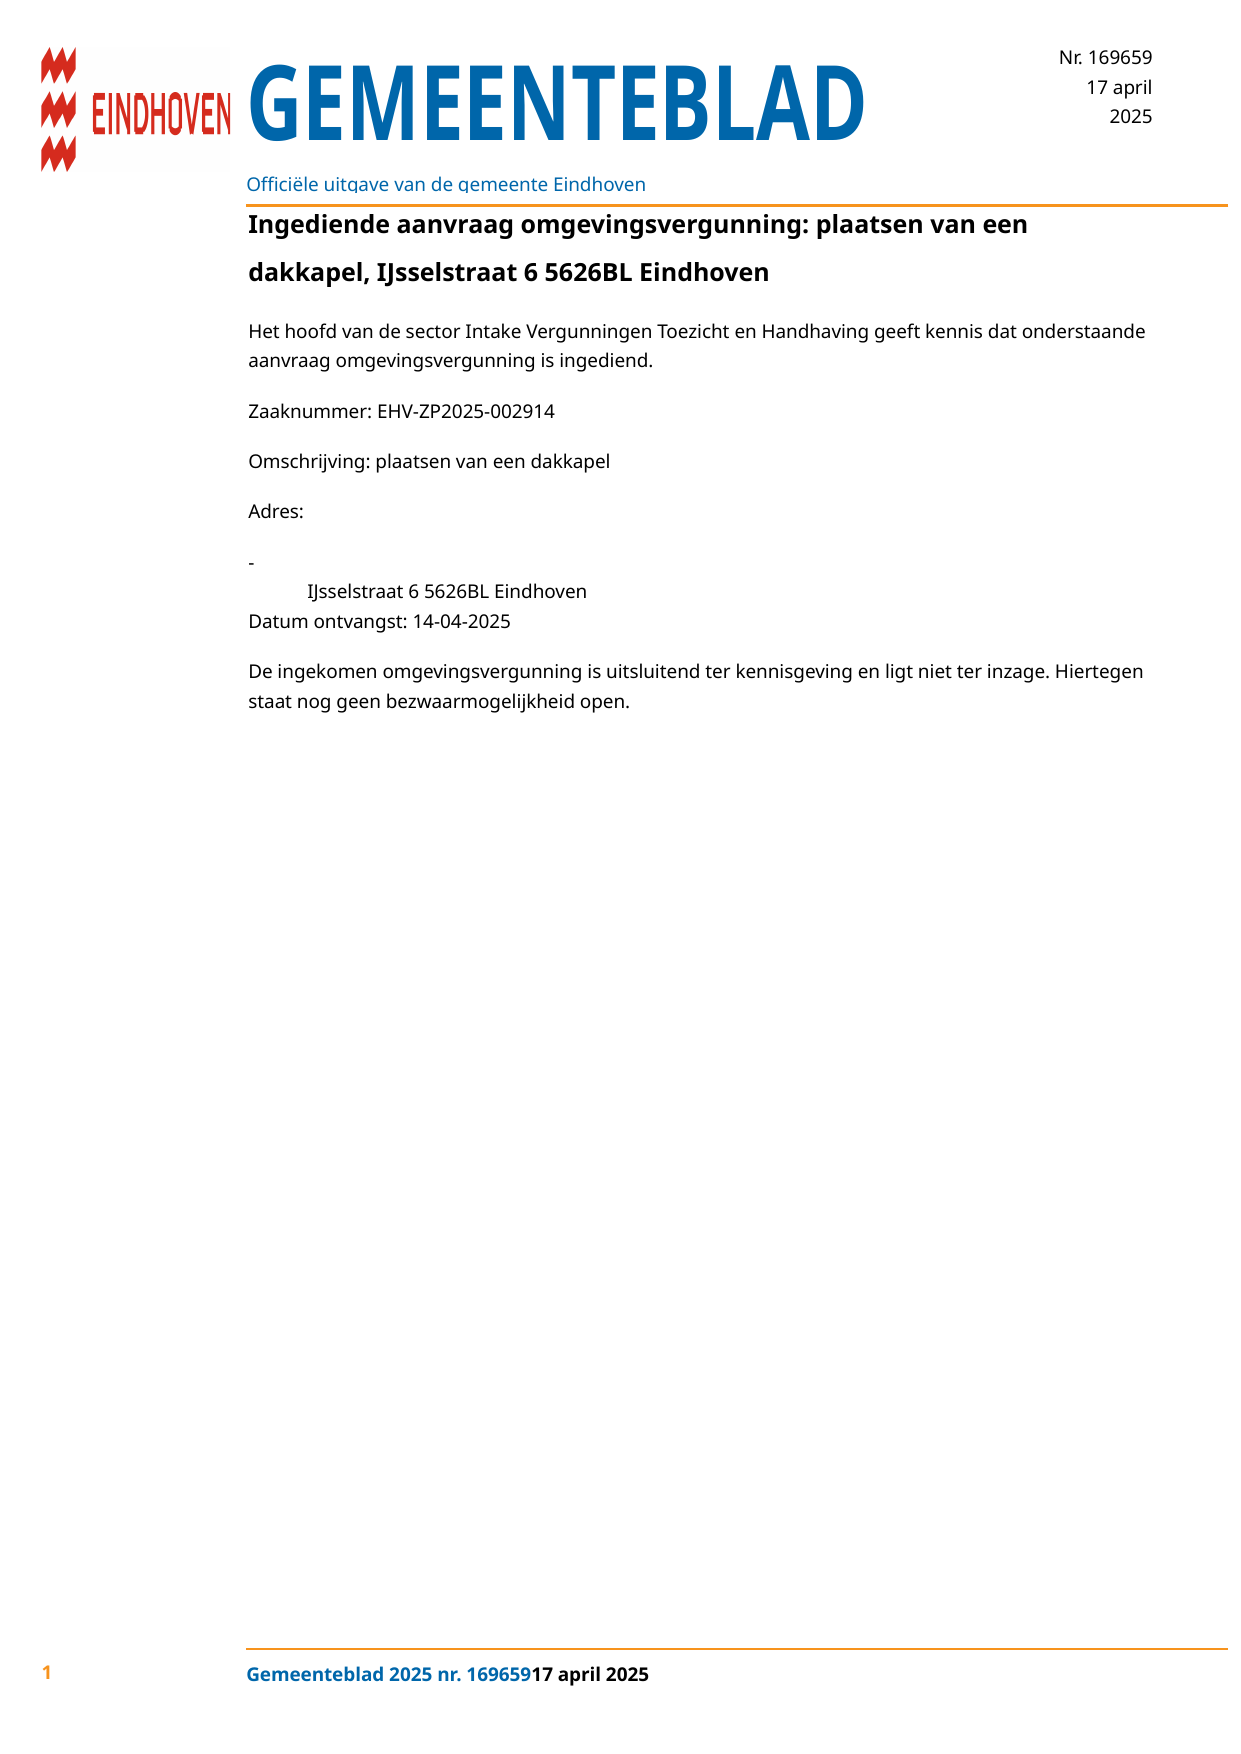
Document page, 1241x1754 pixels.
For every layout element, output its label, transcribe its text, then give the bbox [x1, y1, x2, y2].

text Zaaknummer: EHV-ZP2025-002914 [248, 398, 1152, 424]
text Adres: [248, 499, 1152, 524]
list IJsselstraat 6 5626BL Eindhoven [248, 579, 1152, 604]
text De ingekomen omgevingsvergunning is uitsluitend ter kennisgeving en ligt niet ter inzage. Hiertegen staat nog geen bezwaarmogelijkheid open. [248, 659, 1152, 714]
text Ingediende aanvraag omgevingsvergunning: plaatsen van een dakkapel, IJsselstraat 6 5626BL Eindhoven [248, 207, 1152, 288]
text Omschrijving: plaatsen van een dakkapel [248, 448, 1152, 474]
text Datum ontvangst: 14-04-2025 [248, 608, 1152, 634]
text Het hoofd van de sector Intake Vergunningen Toezicht en Handhaving geeft kennis dat onderstaande aanvraag omgevingsvergunning is ingediend. [248, 318, 1152, 373]
picture [41, 47, 231, 172]
